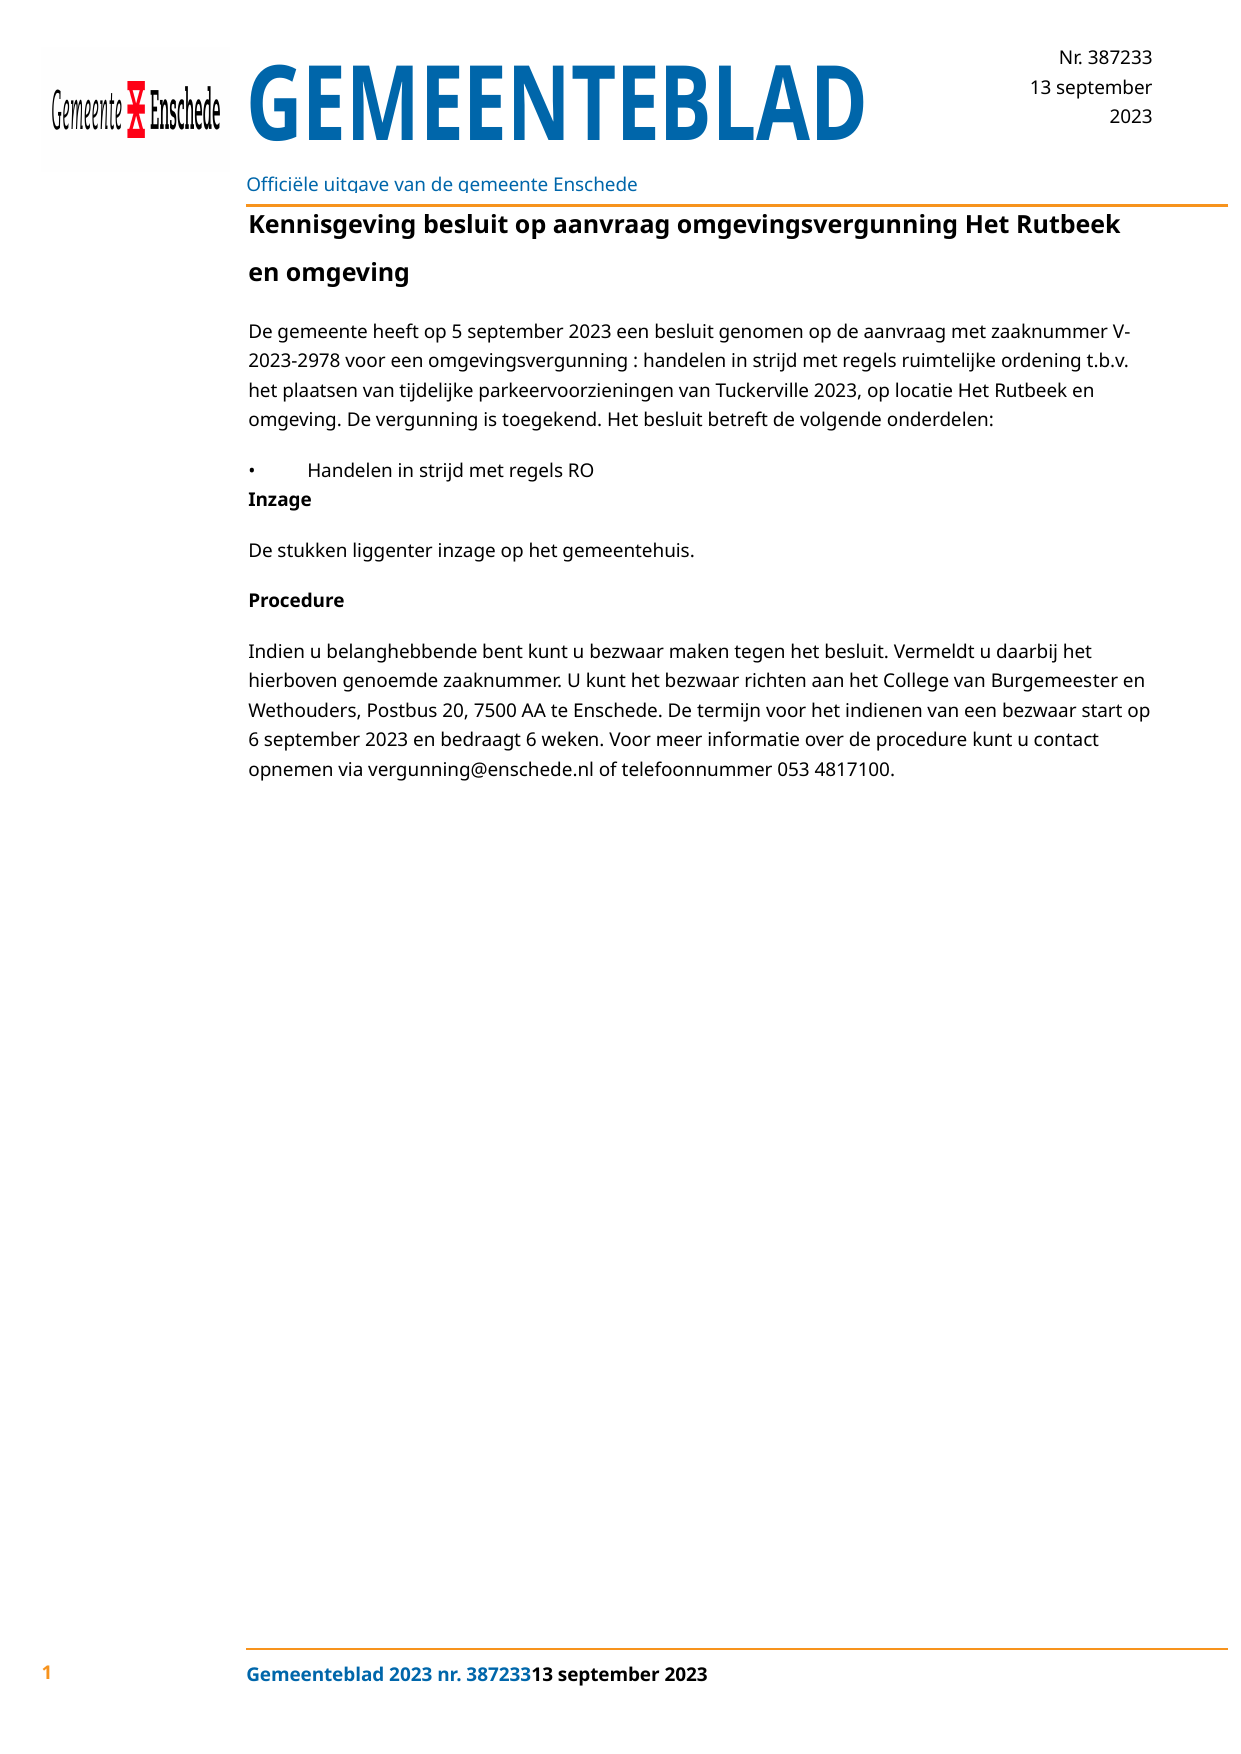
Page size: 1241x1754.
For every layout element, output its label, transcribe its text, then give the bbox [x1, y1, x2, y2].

text De stukken liggenter inzage op het gemeentehuis. [248, 537, 1152, 563]
text Inzage [248, 487, 1152, 512]
picture [41, 47, 231, 172]
list Handelen in strijd met regels RO [248, 457, 1152, 483]
text De gemeente heeft op 5 september 2023 een besluit genomen op de aanvraag met zaaknummer V-2023-2978 voor een omgevingsvergunning : handelen in strijd met regels ruimtelijke ordening t.b.v. het plaatsen van tijdelijke parkeervoorzieningen van Tuckerville 2023, op locatie Het Rutbeek en omgeving. De vergunning is toegekend. Het besluit betreft de volgende onderdelen: [248, 318, 1152, 432]
text Procedure [248, 587, 1152, 613]
text Kennisgeving besluit op aanvraag omgevingsvergunning Het Rutbeek en omgeving [248, 207, 1152, 288]
text Indien u belanghebbende bent kunt u bezwaar maken tegen het besluit. Vermeldt u daarbij het hierboven genoemde zaaknummer. U kunt het bezwaar richten aan het College van Burgemees­ter en Wethouders, Postbus 20, 7500 AA te Enschede. De termijn voor het indienen van een bezwaar start op 6 september 2023 en bedraagt 6 weken. Voor meer informatie over de procedure kunt u contact opnemen via vergunning@enschede.nl of telefoonnummer 053 4817100. [248, 638, 1152, 782]
